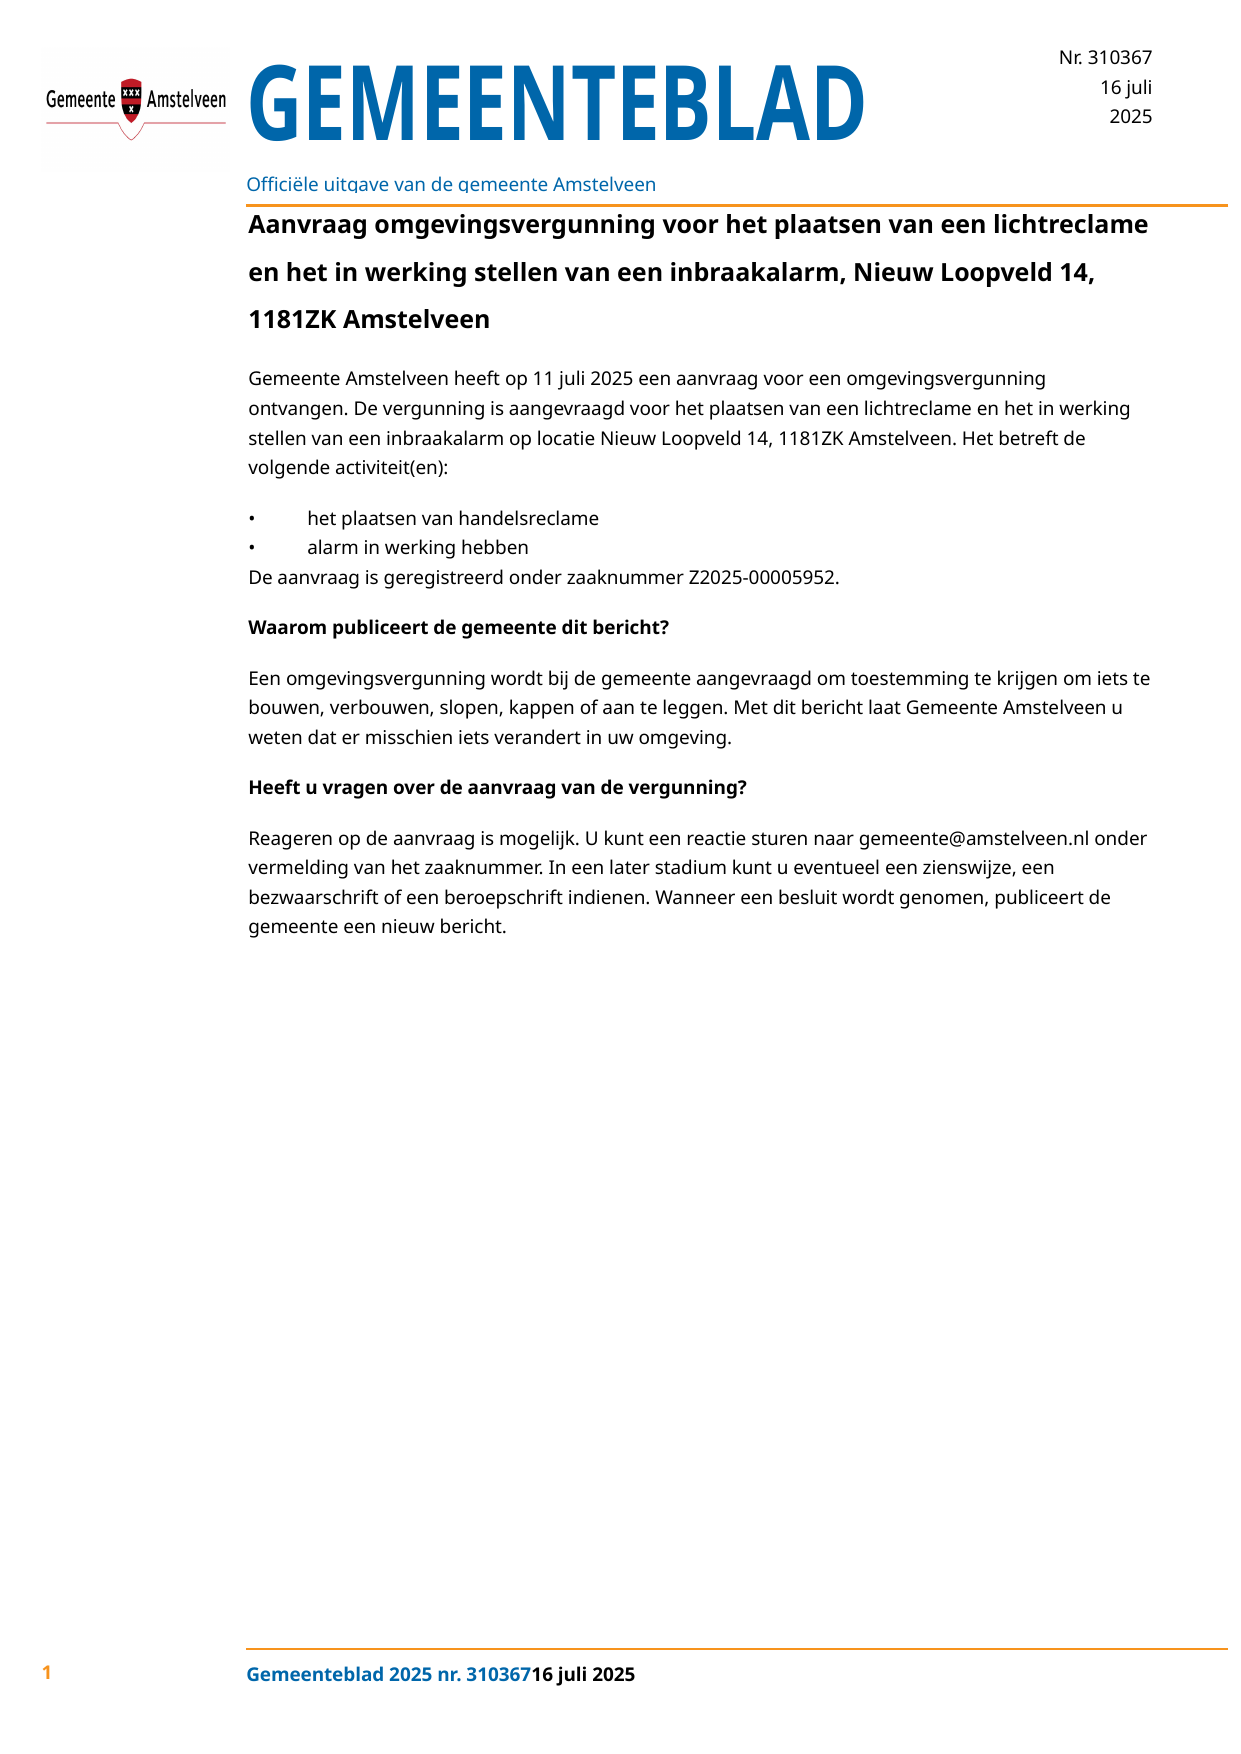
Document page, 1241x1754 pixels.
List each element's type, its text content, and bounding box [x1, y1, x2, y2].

picture [41, 47, 231, 172]
text Gemeente Amstelveen heeft op 11 juli 2025 een aanvraag voor een omgevingsvergunning ontvangen. De vergunning is aangevraagd voor het plaatsen van een lichtreclame en het in werking stellen van een inbraakalarm op locatie Nieuw Loopveld 14, 1181ZK Amstelveen. Het betreft de volgende activiteit(en): [248, 366, 1152, 480]
text Heeft u vragen over de aanvraag van de vergunning? [248, 774, 1152, 800]
text Reageren op de aanvraag is mogelijk. U kunt een reactie sturen naar gemeente@amstelveen.nl onder vermelding van het zaaknummer. In een later stadium kunt u eventueel een zienswijze, een bezwaarschrift of een beroepschrift indienen. Wanneer een besluit wordt genomen, publiceert de gemeente een nieuw bericht. [248, 825, 1152, 939]
text De aanvraag is geregistreerd onder zaaknummer Z2025-00005952. [248, 564, 1152, 589]
text Waarom publiceert de gemeente dit bericht? [248, 614, 1152, 640]
text Aanvraag omgevingsvergunning voor het plaatsen van een lichtreclame en het in werking stellen van een inbraakalarm, Nieuw Loopveld 14, 1181ZK Amstelveen [248, 207, 1152, 336]
list alarm in werking hebben [248, 534, 1152, 560]
list het plaatsen van handelsreclame [248, 505, 1152, 530]
text Een omgevingsvergunning wordt bij de gemeente aangevraagd om toestemming te krijgen om iets te bouwen, verbouwen, slopen, kappen of aan te leggen. Met dit bericht laat Gemeente Amstelveen u weten dat er misschien iets verandert in uw omgeving. [248, 665, 1152, 749]
